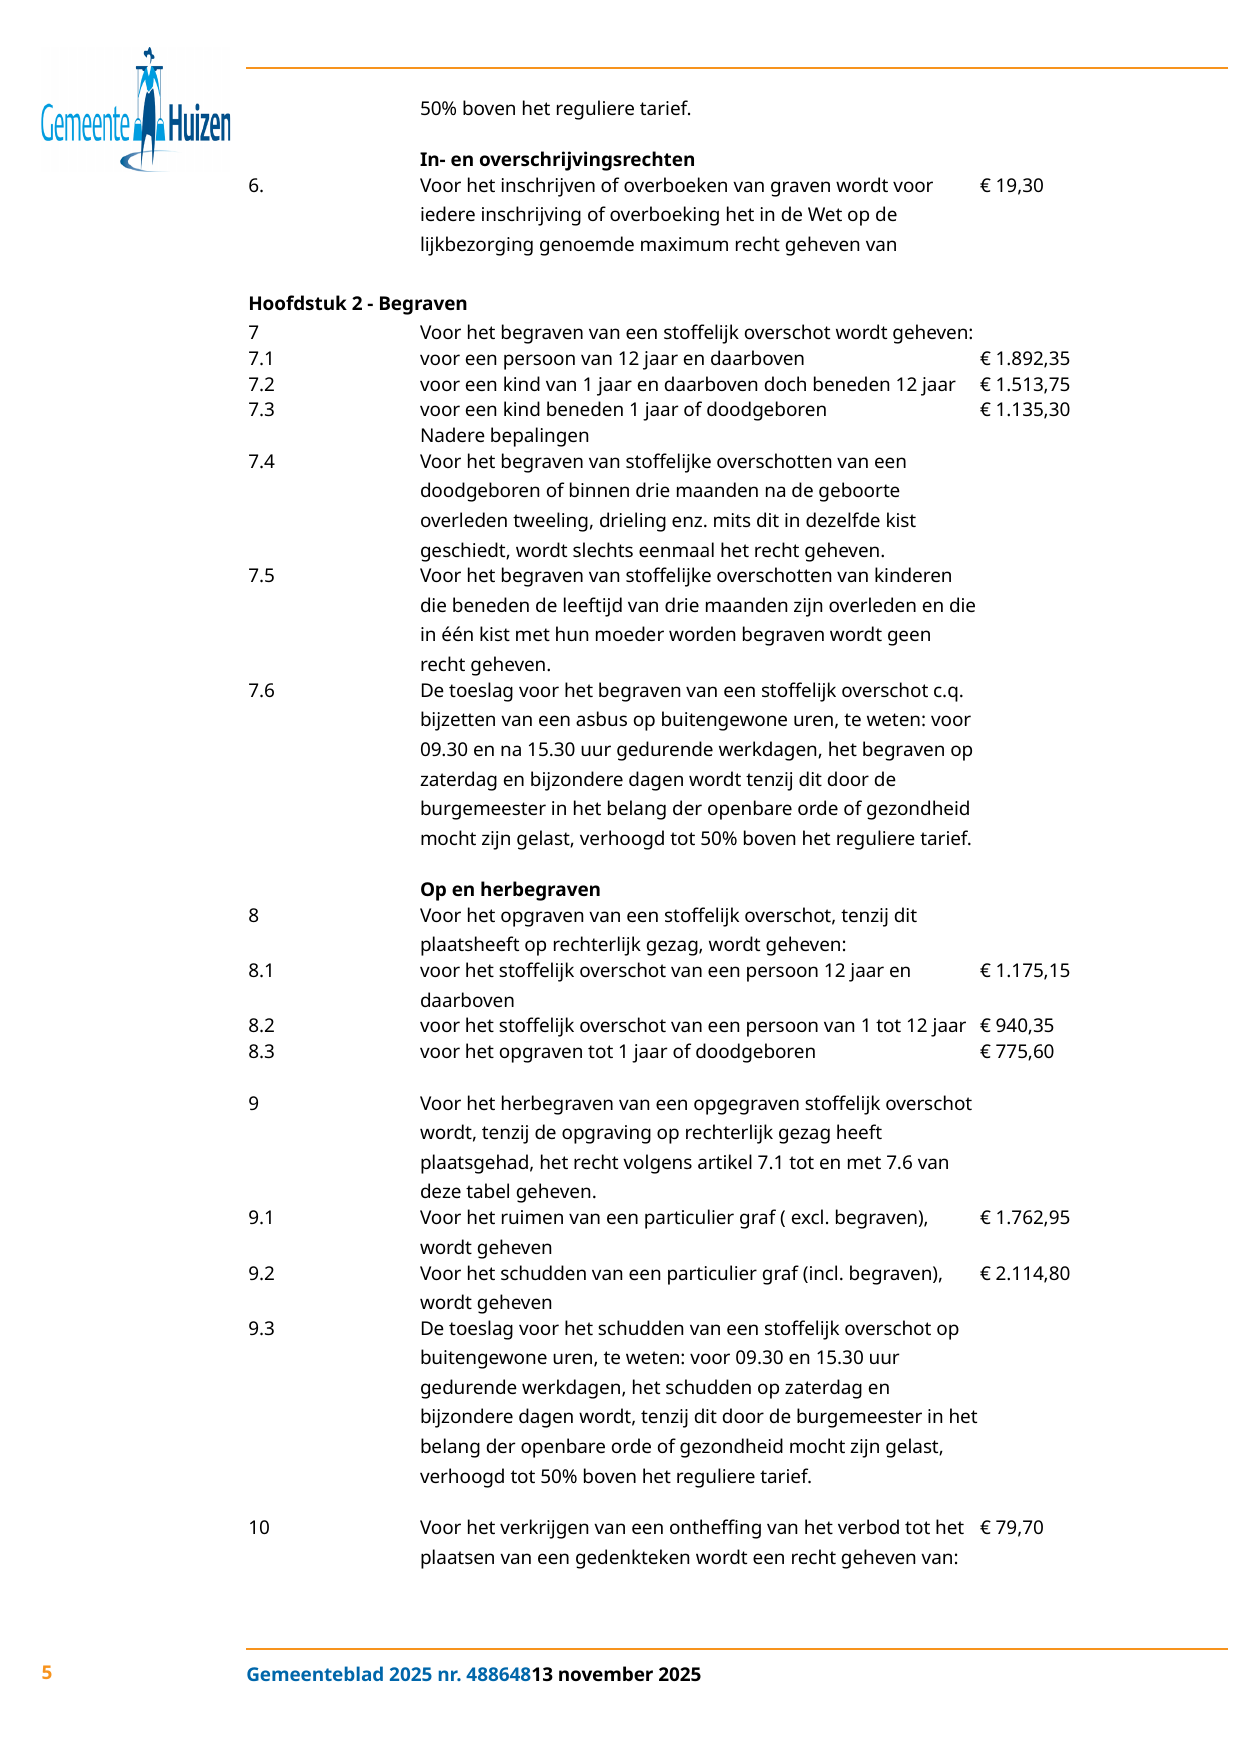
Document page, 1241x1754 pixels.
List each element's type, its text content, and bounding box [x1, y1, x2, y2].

table_cell 8 [248, 902, 420, 957]
table_cell [420, 121, 980, 146]
table_cell [420, 851, 980, 876]
table_cell Voor het begraven van stoffelijke overschotten van kinderen die beneden de leeftijd van drie maanden zijn overleden en die in één kist met hun moeder worden begraven wordt geen recht geheven. [420, 563, 980, 677]
table_cell [248, 876, 420, 902]
table_cell voor het stoffelijk overschot van een persoon 12 jaar en daarboven [420, 958, 980, 1013]
table_cell 7.6 [248, 677, 420, 851]
table_header 7 [248, 319, 420, 345]
table_cell Nadere bepalingen [420, 422, 980, 448]
table_cell Voor het verkrijgen van een ontheffing van het verbod tot het plaatsen van een gedenkteken wordt een recht geheven van: [420, 1514, 980, 1570]
table_cell € 1.762,95 [980, 1204, 1152, 1260]
table_cell [980, 146, 1152, 172]
table_cell [980, 1315, 1152, 1489]
table_cell € 1.513,75 [980, 371, 1152, 397]
table_cell € 1.135,30 [980, 397, 1152, 422]
table_cell 10 [248, 1514, 420, 1570]
table_cell [248, 422, 420, 448]
table_cell Voor het inschrijven of overboeken van graven wordt voor iedere inschrijving of overboeking het in de Wet op de lijkbezorging genoemde maximum recht geheven van [420, 172, 980, 257]
table_cell Voor het herbegraven van een opgegraven stoffelijk overschot wordt, tenzij de opgraving op rechterlijk gezag heeft plaatsgehad, het recht volgens artikel 7.1 tot en met 7.6 van deze tabel geheven. [420, 1090, 980, 1204]
table_cell 8.3 [248, 1039, 420, 1064]
table_cell [980, 677, 1152, 851]
table_cell [980, 563, 1152, 677]
table_cell 50% boven het reguliere tarief. [420, 95, 980, 121]
table_cell [980, 876, 1152, 902]
table_cell [420, 1489, 980, 1514]
table_cell Voor het ruimen van een particulier graf ( excl. begraven), wordt geheven [420, 1204, 980, 1260]
table_cell voor een kind van 1 jaar en daarboven doch beneden 12 jaar [420, 371, 980, 397]
table_cell € 19,30 [980, 172, 1152, 257]
table_cell € 940,35 [980, 1013, 1152, 1038]
table_cell Voor het opgraven van een stoffelijk overschot, tenzij dit plaatsheeft op rechterlijk gezag, wordt geheven: [420, 902, 980, 957]
table_cell De toeslag voor het schudden van een stoffelijk overschot op buitengewone uren, te weten: voor 09.30 en 15.30 uur gedurende werkdagen, het schudden op zaterdag en bijzondere dagen wordt, tenzij dit door de burgemeester in het belang der openbare orde of gezondheid mocht zijn gelast, verhoogd tot 50% boven het reguliere tarief. [420, 1315, 980, 1489]
table_cell Op en herbegraven [420, 876, 980, 902]
table_cell 9.1 [248, 1204, 420, 1260]
table_cell [248, 146, 420, 172]
table_cell € 79,70 [980, 1514, 1152, 1570]
table_cell 9 [248, 1090, 420, 1204]
table_cell [248, 95, 420, 121]
table_cell 7.4 [248, 448, 420, 562]
table_cell voor het stoffelijk overschot van een persoon van 1 tot 12 jaar [420, 1013, 980, 1038]
table_cell [248, 851, 420, 876]
table_cell [248, 1489, 420, 1514]
table_cell voor het opgraven tot 1 jaar of doodgeboren [420, 1039, 980, 1064]
table_cell [248, 121, 420, 146]
table_cell [248, 1064, 420, 1090]
table_cell 9.3 [248, 1315, 420, 1489]
table_header Voor het begraven van een stoffelijk overschot wordt geheven: [420, 319, 980, 345]
table_cell 7.5 [248, 563, 420, 677]
table_cell [980, 121, 1152, 146]
table_cell 7.3 [248, 397, 420, 422]
table_cell Voor het schudden van een particulier graf (incl. begraven), wordt geheven [420, 1260, 980, 1315]
picture [41, 47, 231, 172]
table_cell [980, 1489, 1152, 1514]
table_cell € 1.175,15 [980, 958, 1152, 1013]
table_cell [980, 902, 1152, 957]
table_cell voor een persoon van 12 jaar en daarboven [420, 345, 980, 371]
table_cell € 2.114,80 [980, 1260, 1152, 1315]
table_cell De toeslag voor het begraven van een stoffelijk overschot c.q. bijzetten van een asbus op buitengewone uren, te weten: voor 09.30 en na 15.30 uur gedurende werkdagen, het begraven op zaterdag en bijzondere dagen wordt tenzij dit door de burgemeester in het belang der openbare orde of gezondheid mocht zijn gelast, verhoogd tot 50% boven het reguliere tarief. [420, 677, 980, 851]
table_cell In- en overschrijvingsrechten [420, 146, 980, 172]
table_cell 8.2 [248, 1013, 420, 1038]
table_cell Voor het begraven van stoffelijke overschotten van een doodgeboren of binnen drie maanden na de geboorte overleden tweeling, drieling enz. mits dit in dezelfde kist geschiedt, wordt slechts eenmaal het recht geheven. [420, 448, 980, 562]
table_cell € 775,60 [980, 1039, 1152, 1064]
table_cell 6. [248, 172, 420, 257]
table_cell [980, 1064, 1152, 1090]
table_cell [980, 1090, 1152, 1204]
table_cell 9.2 [248, 1260, 420, 1315]
table_cell [980, 95, 1152, 121]
table_cell voor een kind beneden 1 jaar of doodgeboren [420, 397, 980, 422]
table_cell [980, 851, 1152, 876]
text Hoofdstuk 2 - Begraven [248, 290, 1152, 315]
table_cell 7.1 [248, 345, 420, 371]
table_header [980, 319, 1152, 345]
table_cell [420, 1064, 980, 1090]
table_cell 8.1 [248, 958, 420, 1013]
table_cell € 1.892,35 [980, 345, 1152, 371]
table_cell [980, 448, 1152, 562]
table_cell [980, 422, 1152, 448]
table_cell 7.2 [248, 371, 420, 397]
